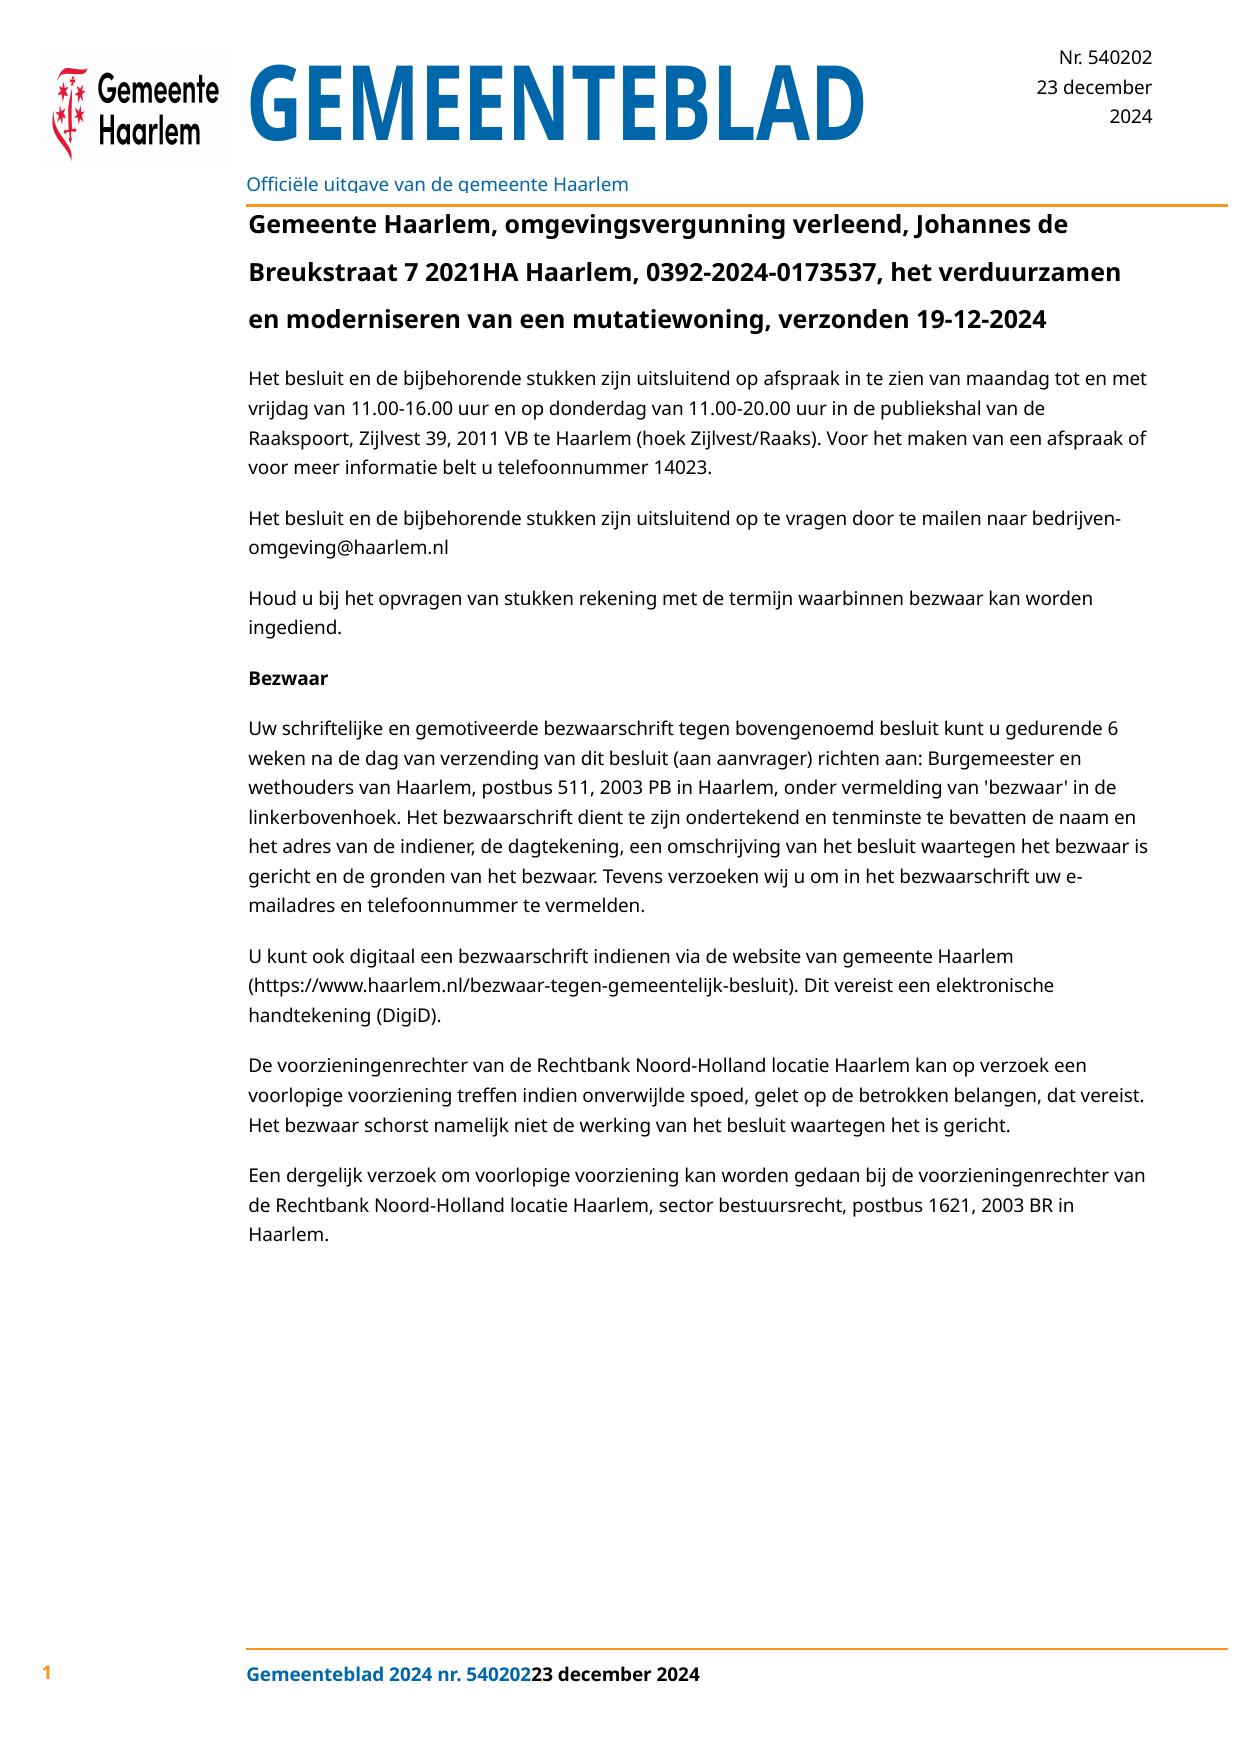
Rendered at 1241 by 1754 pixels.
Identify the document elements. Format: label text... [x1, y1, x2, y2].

text De voorzieningenrechter van de Rechtbank Noord-Holland locatie Haarlem kan op verzoek een voorlopige voorziening treffen indien onverwijlde spoed, gelet op de betrokken belangen, dat vereist. Het bezwaar schorst namelijk niet de werking van het besluit waartegen het is gericht. [248, 1053, 1152, 1137]
text Het besluit en de bijbehorende stukken zijn uitsluitend op te vragen door te mailen naar bedrijven-omgeving@haarlem.nl [248, 505, 1152, 560]
text Het besluit en de bijbehorende stukken zijn uitsluitend op afspraak in te zien van maandag tot en met vrijdag van 11.00-16.00 uur en op donderdag van 11.00-20.00 uur in de publiekshal van de Raakspoort, Zijlvest 39, 2011 VB te Haarlem (hoek Zijlvest/Raaks). Voor het maken van een afspraak of voor meer informatie belt u telefoonnummer 14023. [248, 366, 1152, 480]
text U kunt ook digitaal een bezwaarschrift indienen via de website van gemeente Haarlem (https://www.haarlem.nl/bezwaar-tegen-gemeentelijk-besluit). Dit vereist een elektronische handtekening (DigiD). [248, 943, 1152, 1028]
text Gemeente Haarlem, omgevingsvergunning verleend, Johannes de Breukstraat 7 2021HA Haarlem, 0392-2024-0173537, het verduurzamen en moderniseren van een mutatiewoning, verzonden 19-12-2024 [248, 207, 1152, 336]
text Een dergelijk verzoek om voorlopige voorziening kan worden gedaan bij de voorzieningenrechter van de Rechtbank Noord-Holland locatie Haarlem, sector bestuursrecht, postbus 1621, 2003 BR in Haarlem. [248, 1162, 1152, 1247]
text Uw schriftelijke en gemotiveerde bezwaarschrift tegen bovengenoemd besluit kunt u gedurende 6 weken na de dag van verzending van dit besluit (aan aanvrager) richten aan: Burgemeester en wethouders van Haarlem, postbus 511, 2003 PB in Haarlem, onder vermelding van 'bezwaar' in de linkerbovenhoek. Het bezwaarschrift dient te zijn ondertekend en tenminste te bevatten de naam en het adres van de indiener, de dagtekening, een omschrijving van het besluit waartegen het bezwaar is gericht en de gronden van het bezwaar. Tevens verzoeken wij u om in het bezwaarschrift uw e-mailadres en telefoonnummer te vermelden. [248, 715, 1152, 918]
text Bezwaar [248, 665, 1152, 690]
picture [41, 47, 231, 172]
text Houd u bij het opvragen van stukken rekening met de termijn waarbinnen bezwaar kan worden ingediend. [248, 585, 1152, 640]
